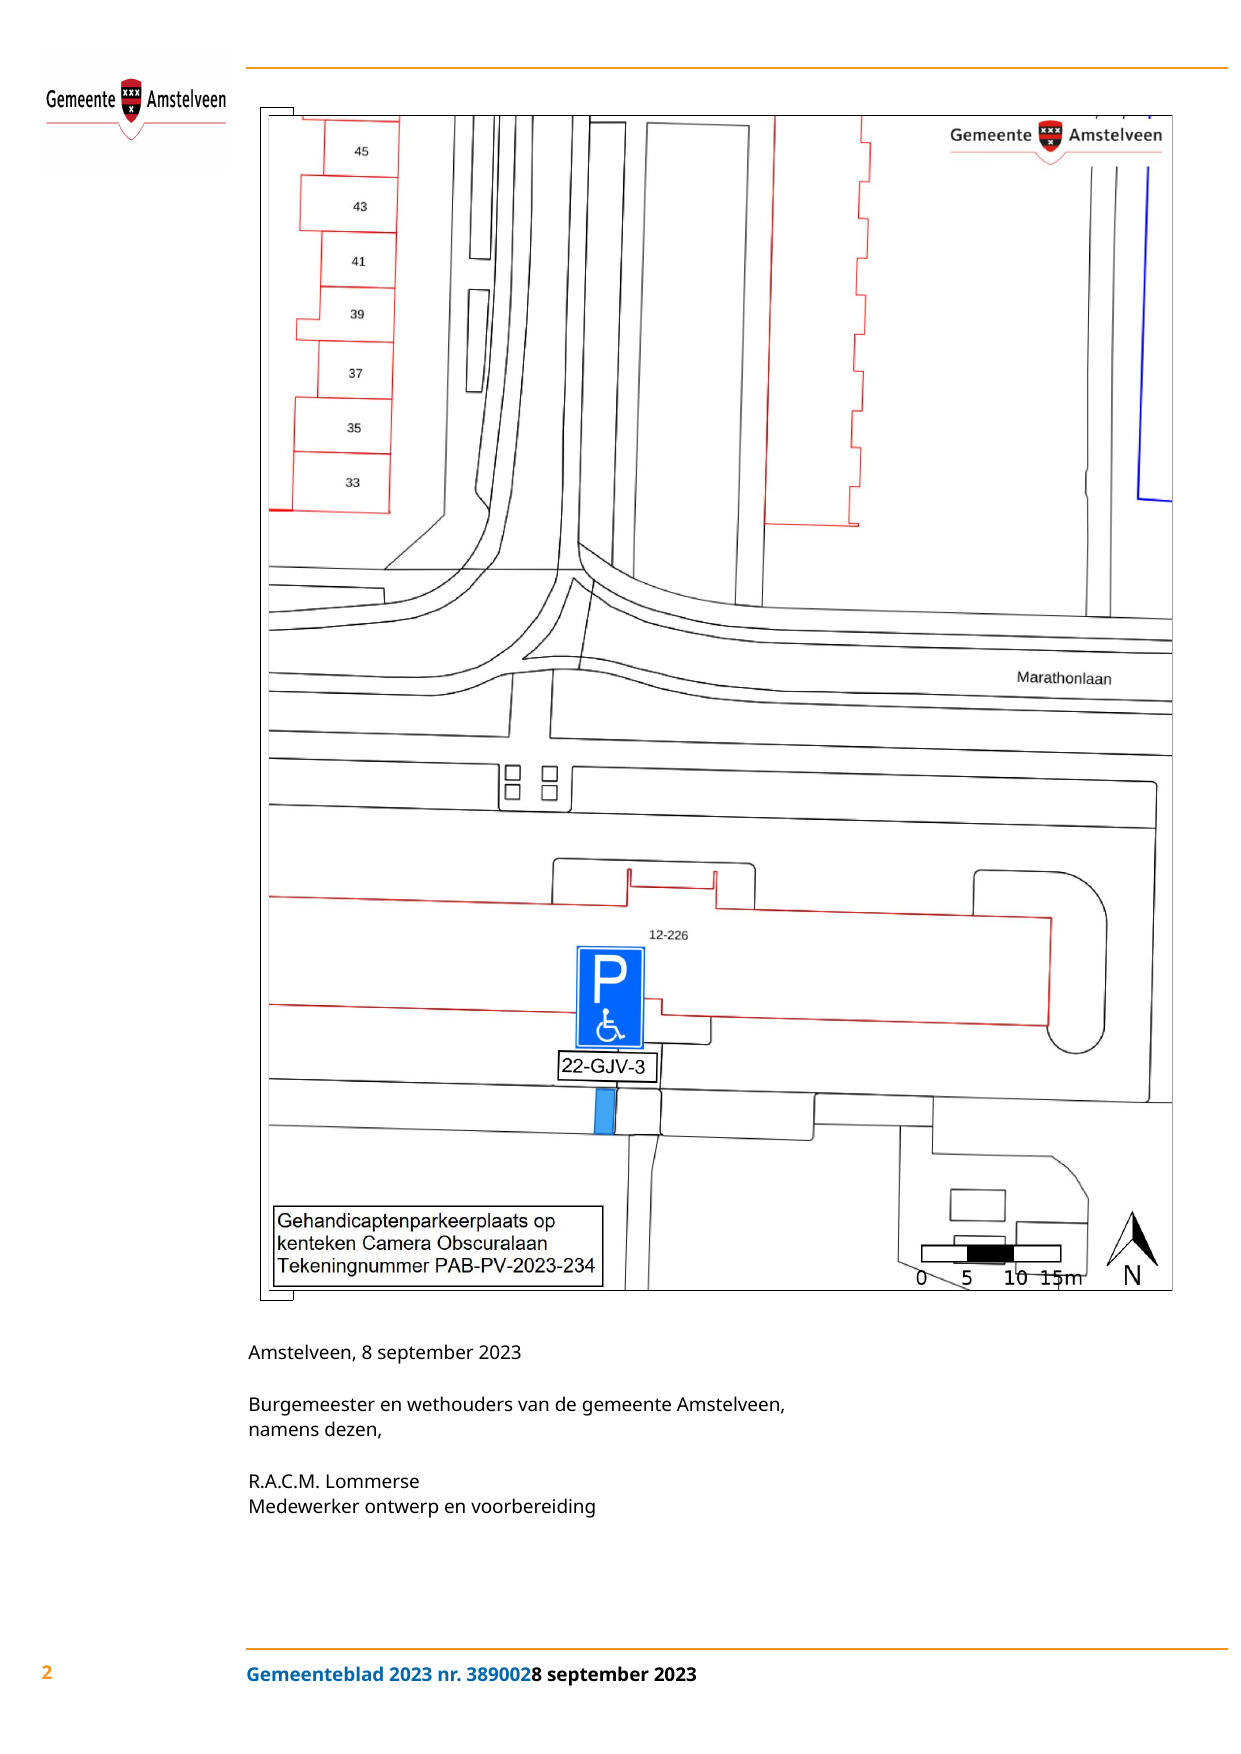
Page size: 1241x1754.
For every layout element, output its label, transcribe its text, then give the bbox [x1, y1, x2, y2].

text Amstelveen, 8 september 2023 [248, 1339, 1152, 1365]
picture [268, 115, 1173, 1291]
picture [41, 47, 231, 172]
text R.A.C.M. Lommerse [248, 1468, 1152, 1494]
text Medewerker ontwerp en voorbereiding [248, 1494, 1152, 1519]
text Burgemeester en wethouders van de gemeente Amstelveen, [248, 1391, 1152, 1417]
text namens dezen, [248, 1417, 1152, 1442]
